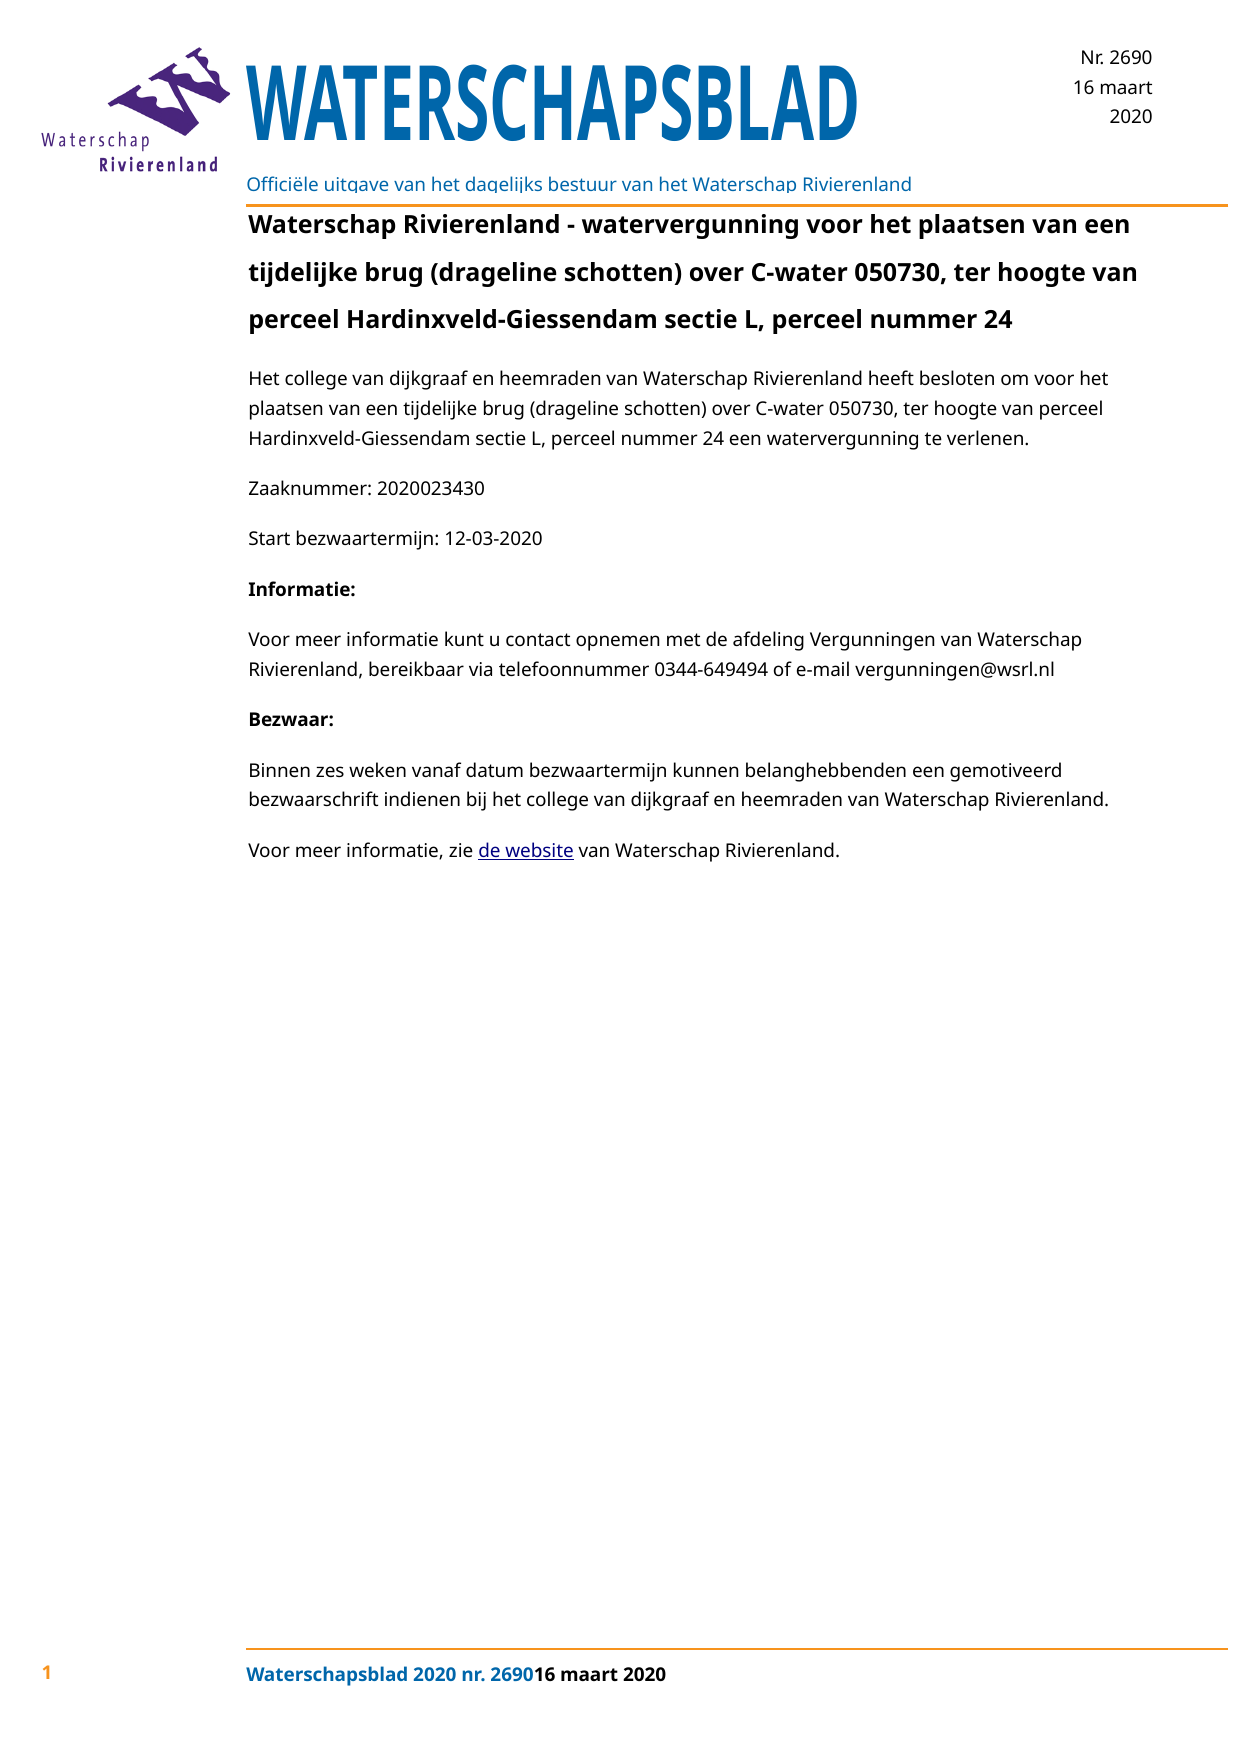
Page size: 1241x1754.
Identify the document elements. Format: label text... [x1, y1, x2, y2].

text Binnen zes weken vanaf datum bezwaartermijn kunnen belanghebbenden een gemotiveerd bezwaarschrift indienen bij het college van dijkgraaf en heemraden van Waterschap Rivierenland. [248, 757, 1152, 812]
text Waterschap Rivierenland - watervergunning voor het plaatsen van een tijdelijke brug (drageline schotten) over C-water 050730, ter hoogte van perceel Hardinxveld-Giessendam sectie L, perceel nummer 24 [248, 207, 1152, 336]
text Zaaknummer: 2020023430 [248, 475, 1152, 501]
text Informatie: [248, 576, 1152, 602]
text Voor meer informatie, zie de website van Waterschap Rivierenland. [248, 837, 1152, 862]
text Voor meer informatie kunt u contact opnemen met de afdeling Vergunningen van Waterschap Rivierenland, bereikbaar via telefoonnummer 0344-649494 of e-mail vergunningen@wsrl.nl [248, 626, 1152, 682]
text Start bezwaartermijn: 12-03-2020 [248, 526, 1152, 551]
picture [41, 47, 231, 172]
text Bezwaar: [248, 706, 1152, 732]
text Het college van dijkgraaf en heemraden van Waterschap Rivierenland heeft besloten om voor het plaatsen van een tijdelijke brug (drageline schotten) over C-water 050730, ter hoogte van perceel Hardinxveld-Giessendam sectie L, perceel nummer 24 een watervergunning te verlenen. [248, 366, 1152, 450]
